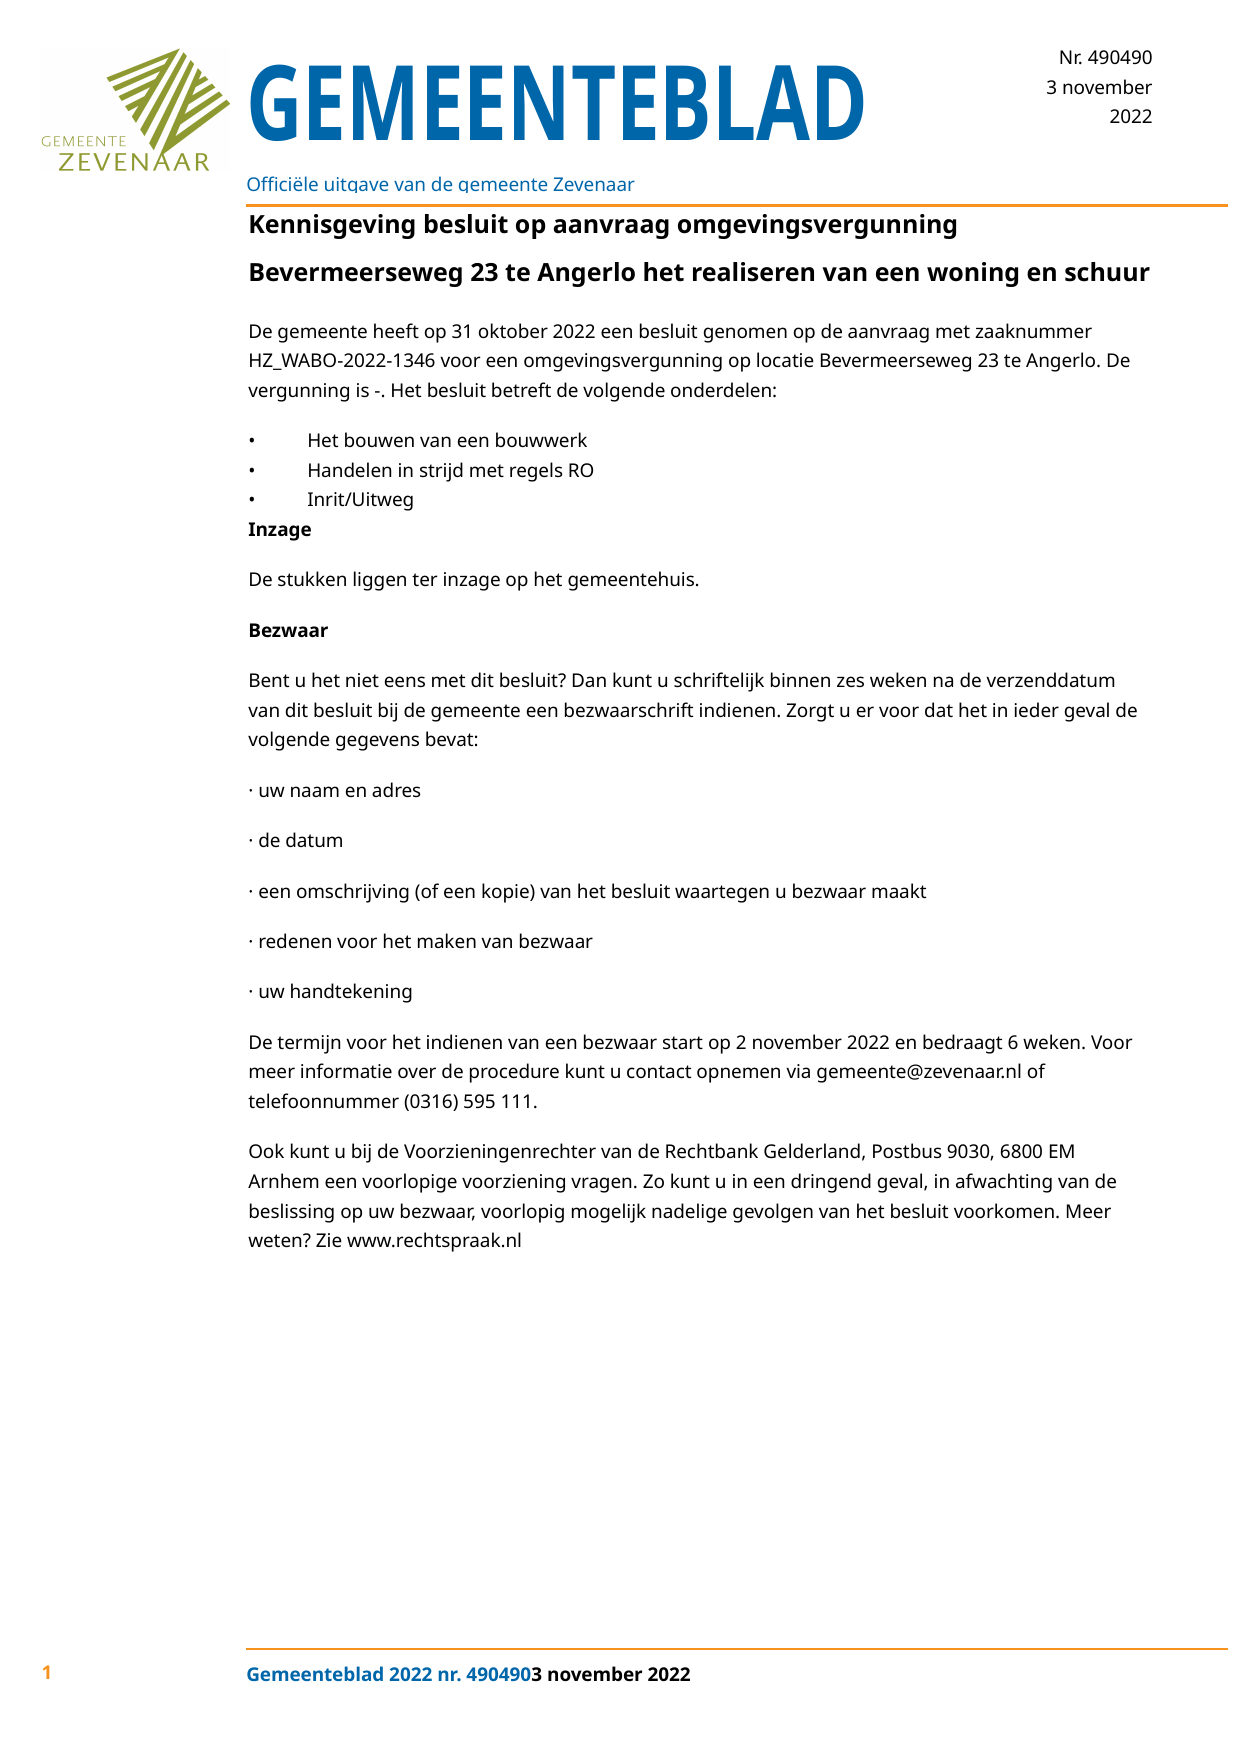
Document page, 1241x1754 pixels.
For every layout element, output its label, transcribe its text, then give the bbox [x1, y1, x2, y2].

text · uw handtekening [248, 979, 1152, 1004]
text · redenen voor het maken van bezwaar [248, 928, 1152, 954]
text Bent u het niet eens met dit besluit? Dan kunt u schriftelijk binnen zes weken na de verzenddatum van dit besluit bij de gemeente een bezwaarschrift indienen. Zorgt u er voor dat het in ieder geval de volgende gegevens bevat: [248, 667, 1152, 752]
text · uw naam en adres [248, 777, 1152, 803]
text Inzage [248, 516, 1152, 542]
text Kennisgeving besluit op aanvraag omgevingsvergunning Bevermeerseweg 23 te Angerlo het realiseren van een woning en schuur [248, 207, 1152, 288]
text · een omschrijving (of een kopie) van het besluit waartegen u bezwaar maakt [248, 878, 1152, 904]
text De stukken liggen ter inzage op het gemeentehuis. [248, 567, 1152, 592]
text Ook kunt u bij de Voorzieningenrechter van de Rechtbank Gelderland, Postbus 9030, 6800 EM Arnhem een voorlopige voorziening vragen. Zo kunt u in een dringend geval, in afwachting van de beslissing op uw bezwaar, voorlopig mogelijk nadelige gevolgen van het besluit voorkomen. Meer weten? Zie www.rechtspraak.nl [248, 1139, 1152, 1253]
text De termijn voor het indienen van een bezwaar start op 2 november 2022 en bedraagt 6 weken. Voor meer informatie over de procedure kunt u contact opnemen via gemeente@zevenaar.nl of telefoonnummer (0316) 595 111. [248, 1029, 1152, 1114]
picture [41, 47, 231, 172]
text De gemeente heeft op 31 oktober 2022 een besluit genomen op de aanvraag met zaaknummer HZ_WABO-2022-1346 voor een omgevingsvergunning op locatie Bevermeerseweg 23 te Angerlo. De vergunning is -. Het besluit betreft de volgende onderdelen: [248, 318, 1152, 403]
list Handelen in strijd met regels RO [248, 457, 1152, 483]
list Het bouwen van een bouwwerk [248, 427, 1152, 453]
text · de datum [248, 827, 1152, 853]
text Bezwaar [248, 617, 1152, 643]
list Inrit/Uitweg [248, 487, 1152, 512]
